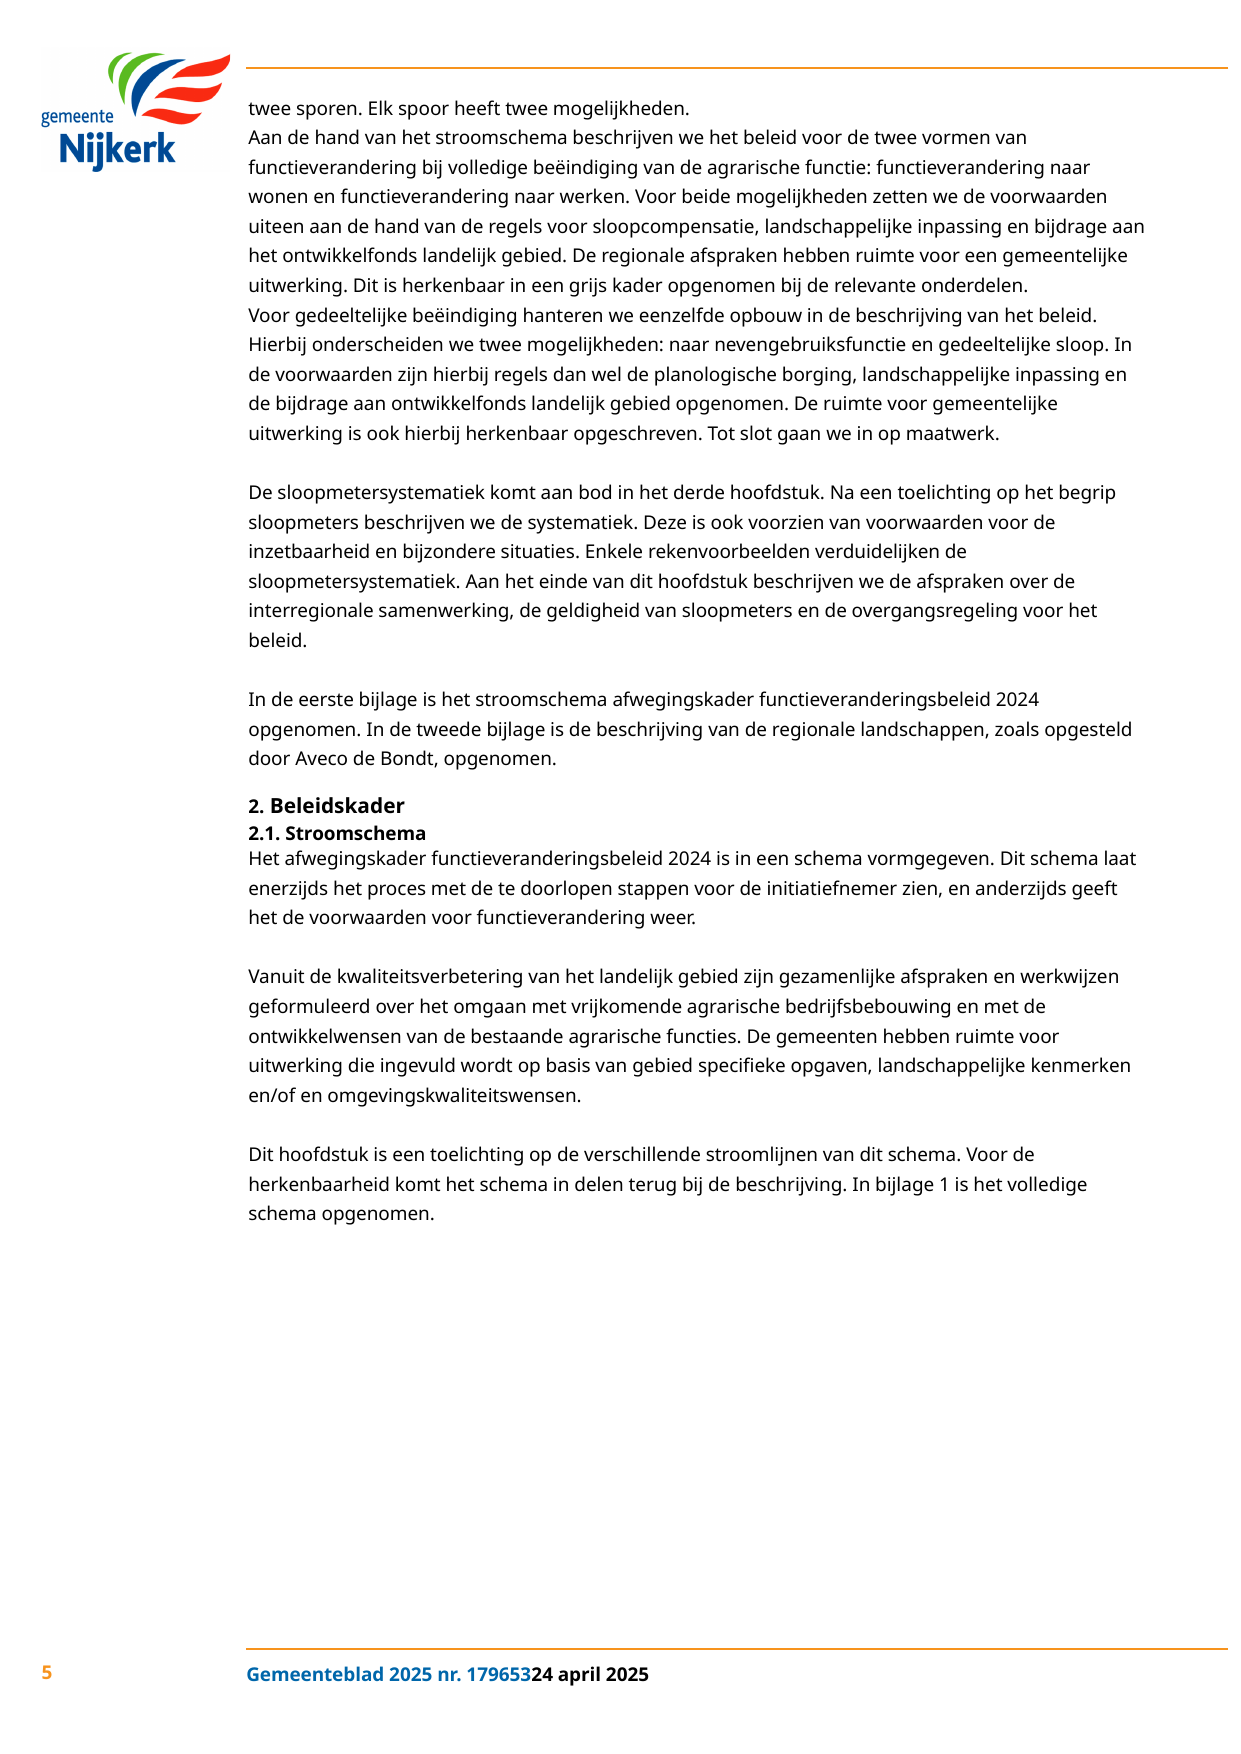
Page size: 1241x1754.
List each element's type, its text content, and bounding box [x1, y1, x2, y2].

text Het afwegingskader functieveranderingsbeleid 2024 is in een schema vormgegeven. Dit schema laat enerzijds het proces met de te doorlopen stappen voor de initiatiefnemer zien, en anderzijds geeft het de voorwaarden voor functieverandering weer. [248, 845, 1152, 930]
text 2.1. Stroomschema [248, 820, 1152, 845]
text twee sporen. Elk spoor heeft twee mogelijkheden. [248, 95, 1152, 121]
text 2. Beleidskader [248, 791, 1152, 820]
text Dit hoofdstuk is een toelichting op de verschillende stroomlijnen van dit schema. Voor de herkenbaarheid komt het schema in delen terug bij de beschrijving. In bijlage 1 is het volledige schema opgenomen. [248, 1141, 1152, 1226]
text De sloopmetersystematiek komt aan bod in het derde hoofdstuk. Na een toelichting op het begrip sloopmeters beschrijven we de systematiek. Deze is ook voorzien van voorwaarden voor de inzetbaarheid en bijzondere situaties. Enkele rekenvoorbeelden verduidelijken de sloopmetersystematiek. Aan het einde van dit hoofdstuk beschrijven we de afspraken over de interregionale samenwerking, de geldigheid van sloopmeters en de overgangsregeling voor het beleid. [248, 479, 1152, 653]
text Vanuit de kwaliteitsverbetering van het landelijk gebied zijn gezamenlijke afspraken en werkwijzen geformuleerd over het omgaan met vrijkomende agrarische bedrijfsbebouwing en met de ontwikkelwensen van de bestaande agrarische functies. De gemeenten hebben ruimte voor uitwerking die ingevuld wordt op basis van gebied specifieke opgaven, landschappelijke kenmerken en/of en omgevingskwaliteitswensen. [248, 964, 1152, 1108]
picture [41, 47, 231, 172]
text Aan de hand van het stroomschema beschrijven we het beleid voor de twee vormen van functieverandering bij volledige beëindiging van de agrarische functie: functieverandering naar wonen en functieverandering naar werken. Voor beide mogelijkheden zetten we de voorwaarden uiteen aan de hand van de regels voor sloopcompensatie, landschappelijke inpassing en bijdrage aan het ontwikkelfonds landelijk gebied. De regionale afspraken hebben ruimte voor een gemeentelijke uitwerking. Dit is herkenbaar in een grijs kader opgenomen bij de relevante onderdelen. [248, 124, 1152, 298]
text Voor gedeeltelijke beëindiging hanteren we eenzelfde opbouw in de beschrijving van het beleid. Hierbij onderscheiden we twee mogelijkheden: naar nevengebruiksfunctie en gedeeltelijke sloop. In de voorwaarden zijn hierbij regels dan wel de planologische borging, landschappelijke inpassing en de bijdrage aan ontwikkelfonds landelijk gebied opgenomen. De ruimte voor gemeentelijke uitwerking is ook hierbij herkenbaar opgeschreven. Tot slot gaan we in op maatwerk. [248, 302, 1152, 446]
text In de eerste bijlage is het stroomschema afwegingskader functieveranderingsbeleid 2024 opgenomen. In de tweede bijlage is de beschrijving van de regionale landschappen, zoals opgesteld door Aveco de Bondt, opgenomen. [248, 686, 1152, 771]
